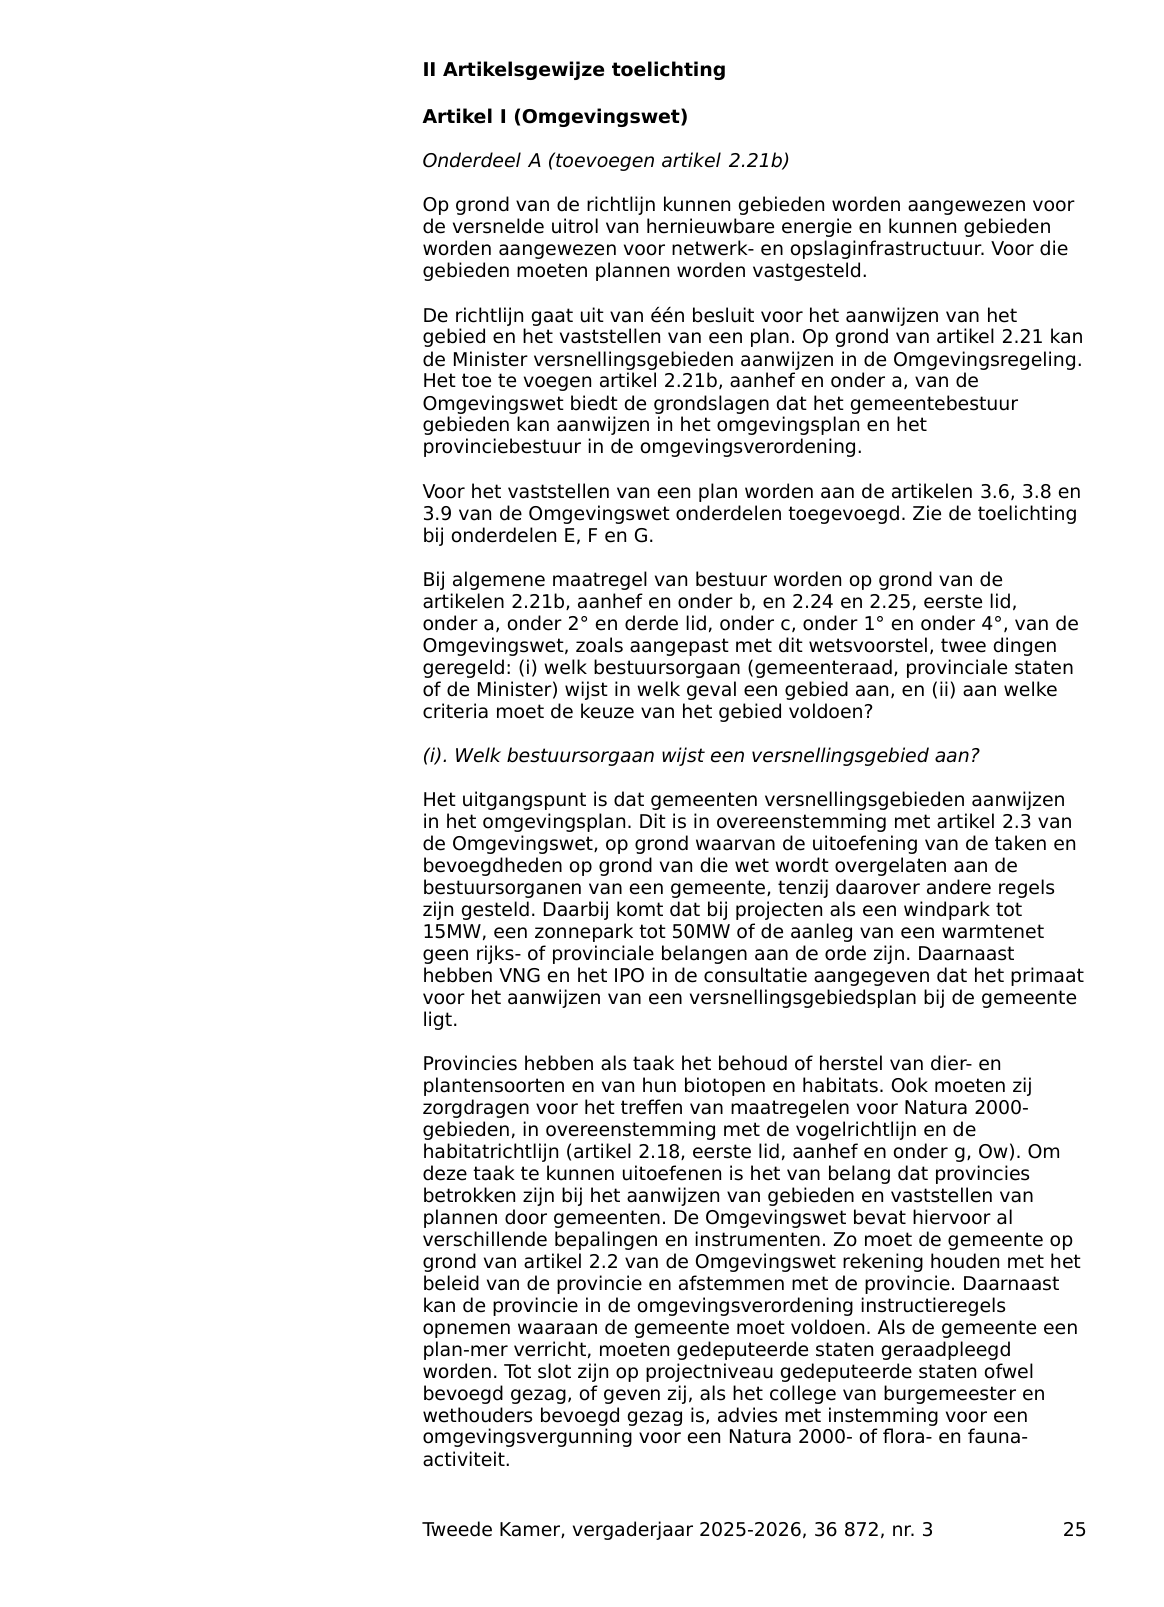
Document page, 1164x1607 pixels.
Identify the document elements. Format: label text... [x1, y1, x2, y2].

text Voor het vaststellen van een plan worden aan de artikelen 3.6, 3.8 en 3.9 van de Omgevingswet onderdelen toegevoegd. Zie de toelichting bij onderdelen E, F en G. [422, 481, 1087, 546]
text Bij algemene maatregel van bestuur worden op grond van de artikelen 2.21b, aanhef en onder b, en 2.24 en 2.25, eerste lid, onder a, onder 2° en derde lid, onder c, onder 1° en onder 4°, van de Omgevingswet, zoals aangepast met dit wetsvoorstel, twee dingen geregeld: (i) welk bestuursorgaan (gemeenteraad, provinciale staten of de Minister) wijst in welk geval een gebied aan, en (ii) aan welke criteria moet de keuze van het gebied voldoen? [422, 569, 1087, 722]
text De richtlijn gaat uit van één besluit voor het aanwijzen van het gebied en het vaststellen van een plan. Op grond van artikel 2.21 kan de Minister versnellingsgebieden aanwijzen in de Omgevingsregeling. Het toe te voegen artikel 2.21b, aanhef en onder a, van de Omgevingswet biedt de grondslagen dat het gemeentebestuur gebieden kan aanwijzen in het omgevingsplan en het provinciebestuur in de omgevingsverordening. [422, 304, 1087, 458]
text Op grond van de richtlijn kunnen gebieden worden aangewezen voor de versnelde uitrol van hernieuwbare energie en kunnen gebieden worden aangewezen voor netwerk- en opslaginfrastructuur. Voor die gebieden moeten plannen worden vastgesteld. [422, 194, 1087, 282]
text Het uitgangspunt is dat gemeenten versnellingsgebieden aanwijzen in het omgevingsplan. Dit is in overeenstemming met artikel 2.3 van de Omgevingswet, op grond waarvan de uitoefening van de taken en bevoegdheden op grond van die wet wordt overgelaten aan de bestuursorganen van een gemeente, tenzij daarover andere regels zijn gesteld. Daarbij komt dat bij projecten als een windpark tot 15MW, een zonnepark tot 50MW of de aanleg van een warmtenet geen rijks- of provinciale belangen aan de orde zijn. Daarnaast hebben VNG en het IPO in de consultatie aangegeven dat het primaat voor het aanwijzen van een versnellingsgebiedsplan bij de gemeente ligt. [422, 789, 1087, 1031]
subtitle Artikel I (Omgevingswet) [422, 106, 1087, 128]
subtitle Onderdeel A (toevoegen artikel 2.21b) [422, 150, 1087, 172]
subtitle (i). Welk bestuursorgaan wijst een versnellingsgebied aan? [422, 745, 1087, 767]
text Provincies hebben als taak het behoud of herstel van dier- en plantensoorten en van hun biotopen en habitats. Ook moeten zij zorgdragen voor het treffen van maatregelen voor Natura 2000-gebieden, in overeenstemming met de vogelrichtlijn en de habitatrichtlijn (artikel 2.18, eerste lid, aanhef en onder g, Ow). Om deze taak te kunnen uitoefenen is het van belang dat provincies betrokken zijn bij het aanwijzen van gebieden en vaststellen van plannen door gemeenten. De Omgevingswet bevat hiervoor al verschillende bepalingen en instrumenten. Zo moet de gemeente op grond van artikel 2.2 van de Omgevingswet rekening houden met het beleid van de provincie en afstemmen met de provincie. Daarnaast kan de provincie in de omgevingsverordening instructieregels opnemen waaraan de gemeente moet voldoen. Als de gemeente een plan-mer verricht, moeten gedeputeerde staten geraadpleegd worden. Tot slot zijn op projectniveau gedeputeerde staten ofwel bevoegd gezag, of geven zij, als het college van burgemeester en wethouders bevoegd gezag is, advies met instemming voor een omgevingsvergunning voor een Natura 2000- of flora- en fauna-activiteit. [422, 1053, 1087, 1470]
subtitle II Artikelsgewijze toelichting [422, 59, 1087, 81]
